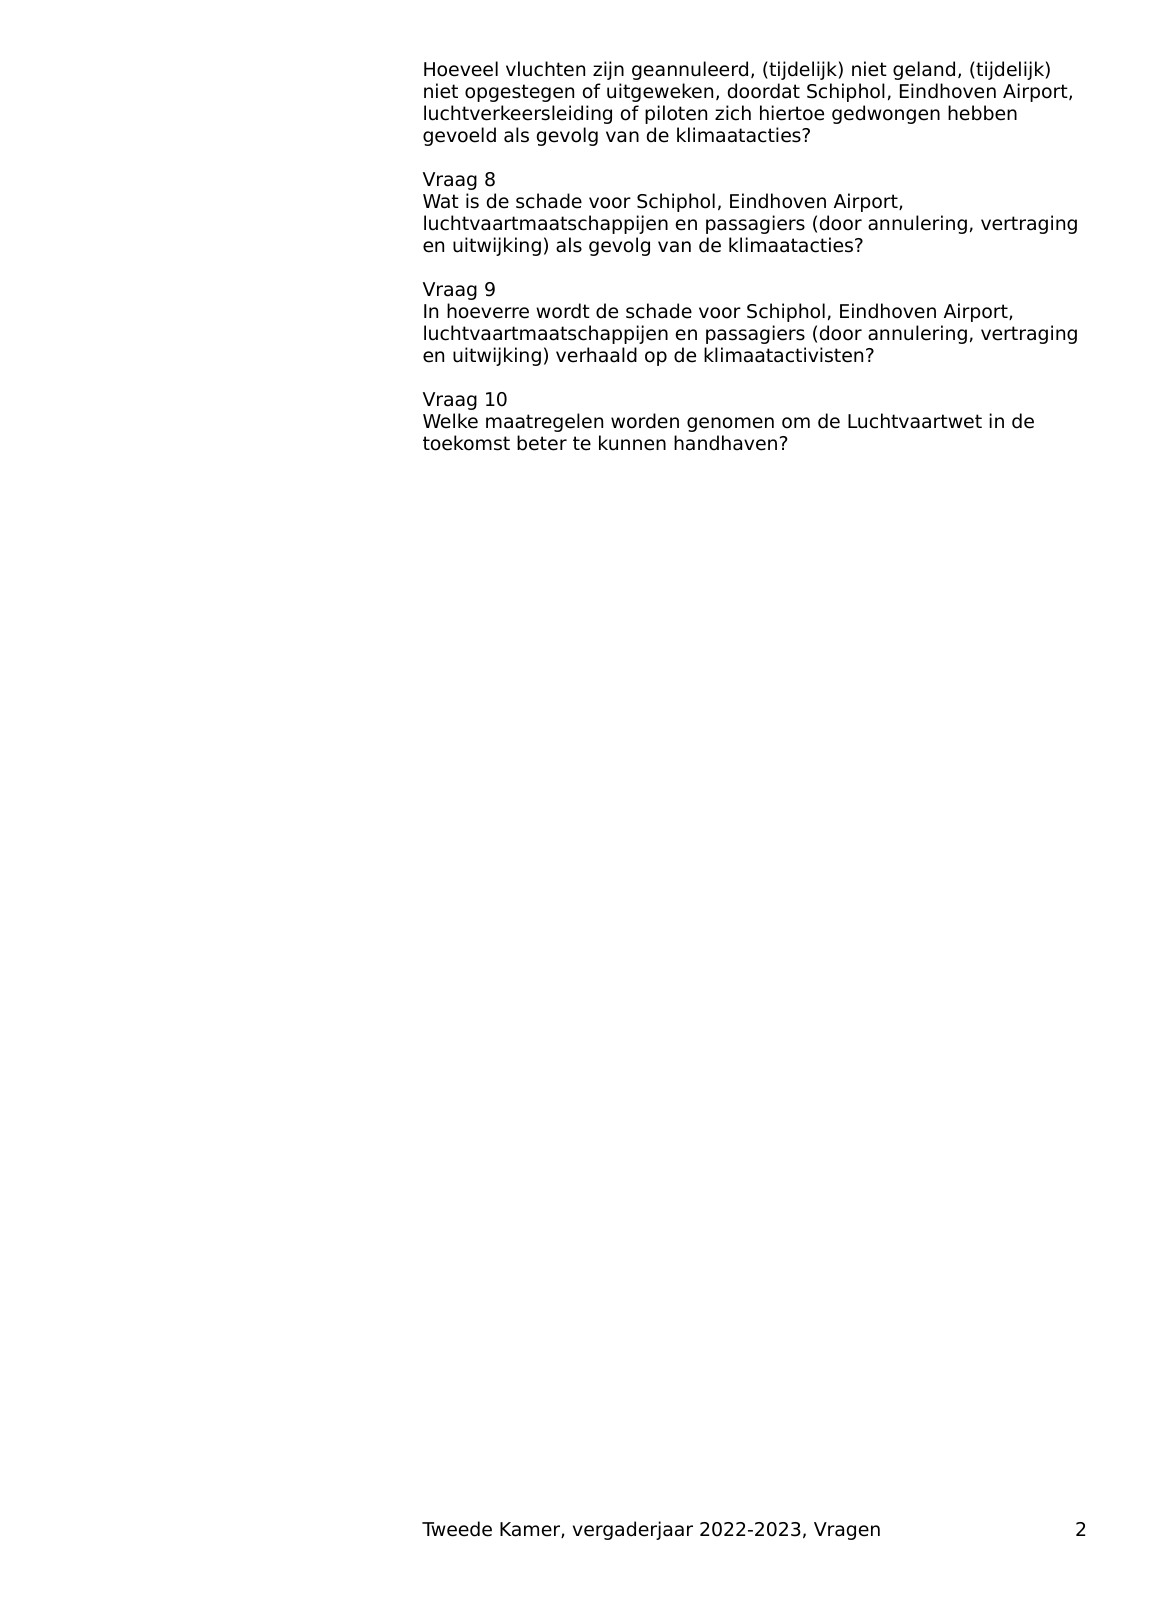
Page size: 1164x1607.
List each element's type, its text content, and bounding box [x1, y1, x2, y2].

text Wat is de schade voor Schiphol, Eindhoven Airport, luchtvaartmaatschappijen en passagiers (door annulering, vertraging en uitwijking) als gevolg van de klimaatacties? [422, 191, 1087, 257]
text Vraag 9 [422, 279, 1087, 301]
text Hoeveel vluchten zijn geannuleerd, (tijdelijk) niet geland, (tijdelijk) niet opgestegen of uitgeweken, doordat Schiphol, Eindhoven Airport, luchtverkeersleiding of piloten zich hiertoe gedwongen hebben gevoeld als gevolg van de klimaatacties? [422, 59, 1087, 147]
text Vraag 8 [422, 169, 1087, 191]
text In hoeverre wordt de schade voor Schiphol, Eindhoven Airport, luchtvaartmaatschappijen en passagiers (door annulering, vertraging en uitwijking) verhaald op de klimaatactivisten? [422, 301, 1087, 367]
text Vraag 10 [422, 389, 1087, 411]
text Welke maatregelen worden genomen om de Luchtvaartwet in de toekomst beter te kunnen handhaven? [422, 411, 1087, 455]
